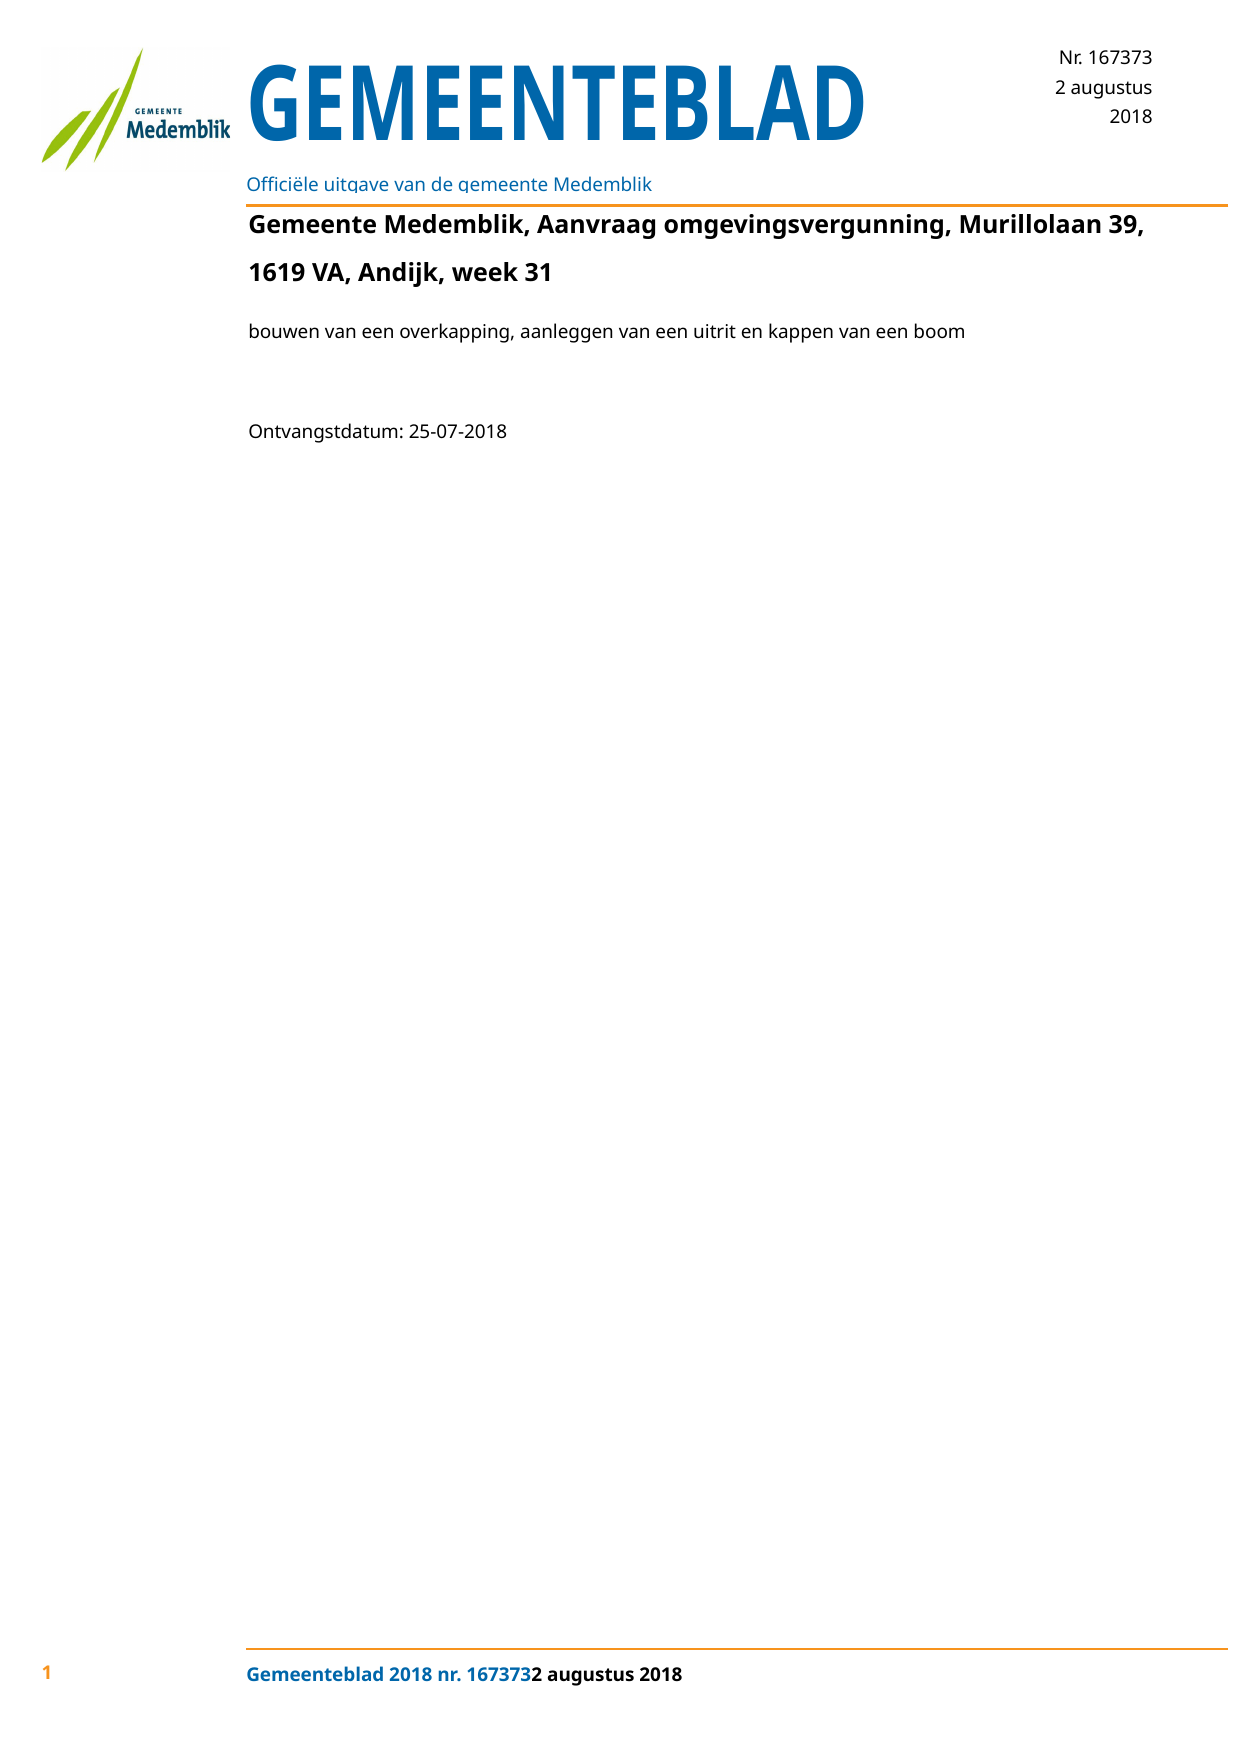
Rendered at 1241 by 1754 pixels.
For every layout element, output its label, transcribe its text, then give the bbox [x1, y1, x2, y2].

text bouwen van een overkapping, aanleggen van een uitrit en kappen van een boom [248, 318, 1152, 344]
picture [41, 47, 231, 172]
text Ontvangstdatum: 25-07-2018 [248, 419, 1152, 444]
text Gemeente Medemblik, Aanvraag omgevingsvergunning, Murillolaan 39, 1619 VA, Andijk, week 31 [248, 207, 1152, 288]
